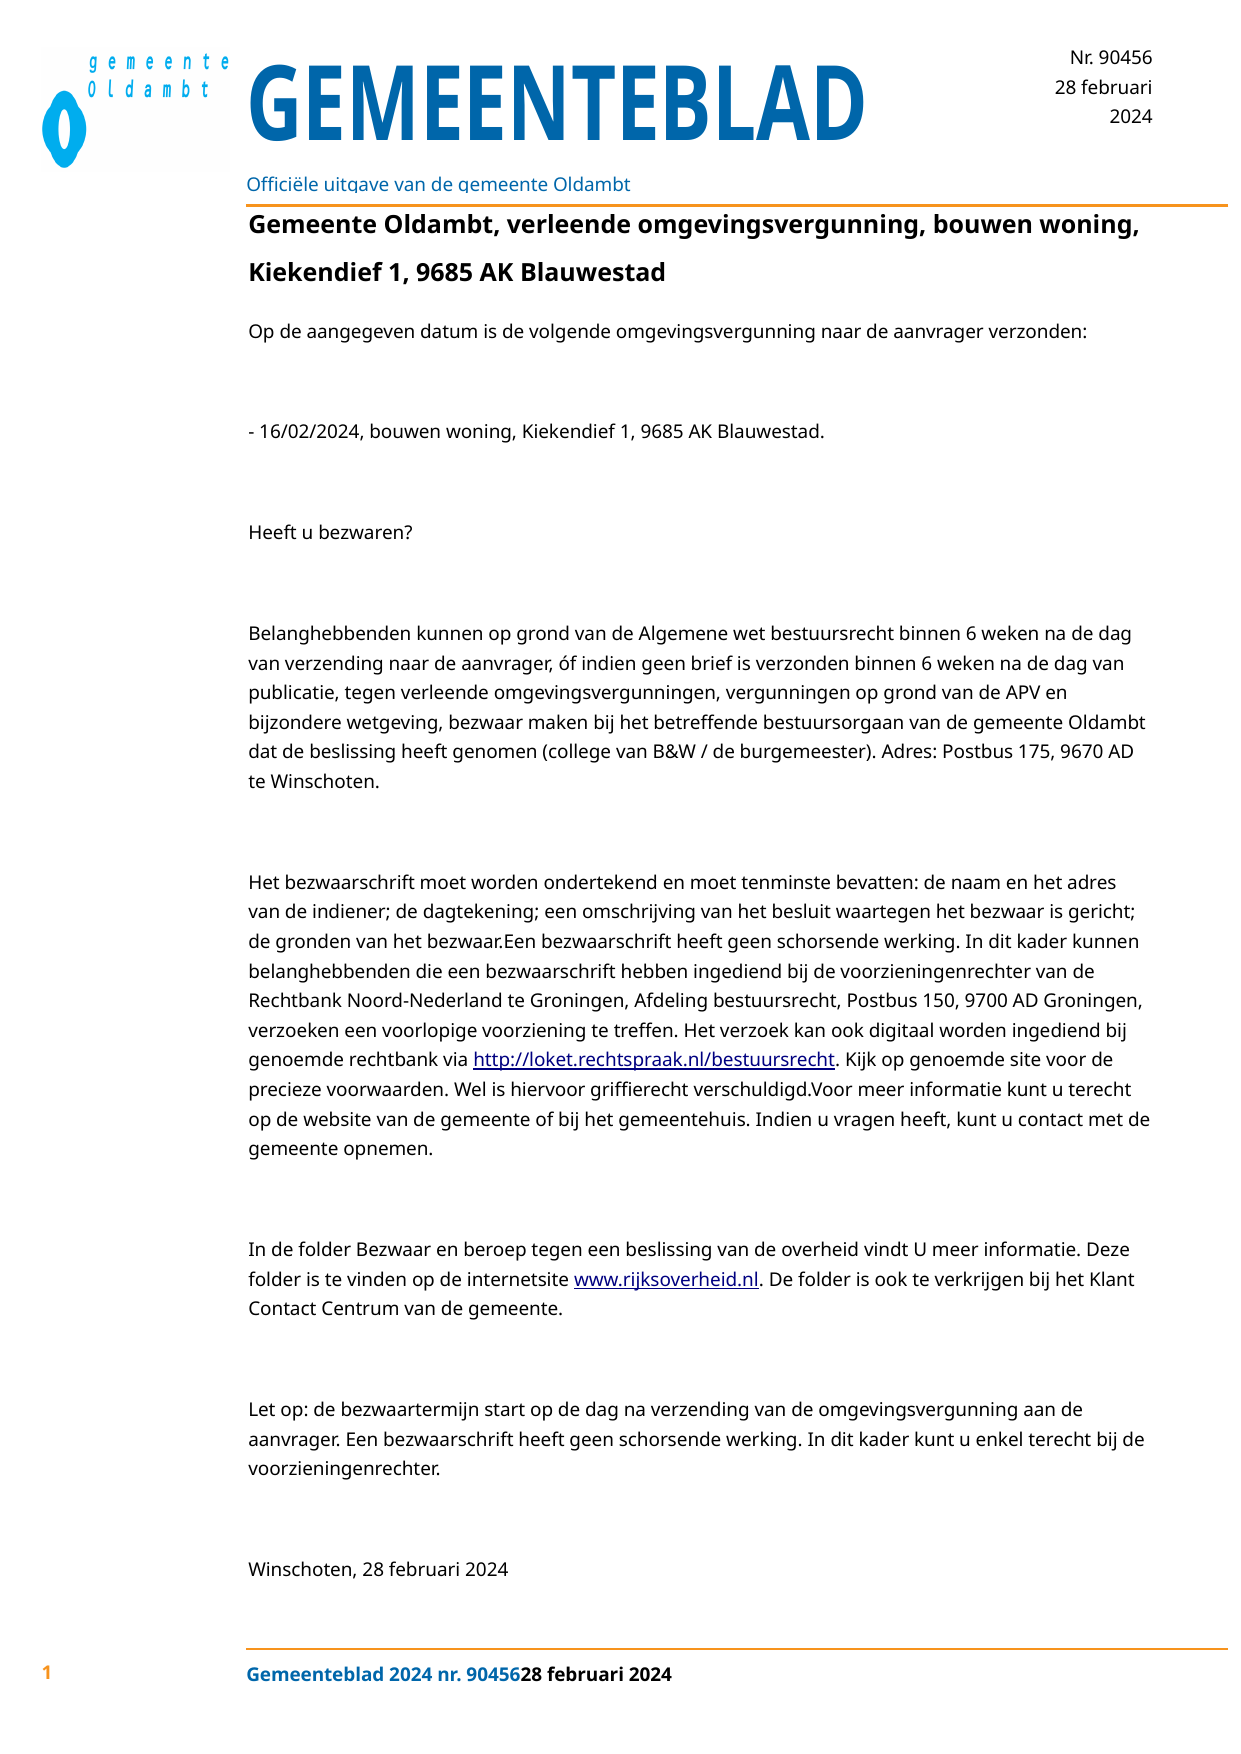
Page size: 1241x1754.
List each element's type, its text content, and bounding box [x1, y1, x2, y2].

text Op de aangegeven datum is de volgende omgevingsvergunning naar de aanvrager verzonden: [248, 318, 1152, 344]
text Het bezwaarschrift moet worden ondertekend en moet tenminste bevatten: de naam en het adres van de indiener; de dagtekening; een omschrijving van het besluit waartegen het bezwaar is gericht; de gronden van het bezwaar.Een bezwaarschrift heeft geen schorsende werking. In dit kader kunnen belanghebbenden die een bezwaarschrift hebben ingediend bij de voorzieningenrechter van de Rechtbank Noord-Nederland te Groningen, Afdeling bestuursrecht, Postbus 150, 9700 AD Groningen, verzoeken een voorlopige voorziening te treffen. Het verzoek kan ook digitaal worden ingediend bij genoemde rechtbank via http://loket.rechtspraak.nl/bestuursrecht. Kijk op genoemde site voor de precieze voorwaarden. Wel is hiervoor griffierecht verschuldigd.Voor meer informatie kunt u terecht op de website van de gemeente of bij het gemeentehuis. Indien u vragen heeft, kunt u contact met de gemeente opnemen. [248, 869, 1152, 1161]
text In de folder Bezwaar en beroep tegen een beslissing van de overheid vindt U meer informatie. Deze folder is te vinden op de internetsite www.rijksoverheid.nl. De folder is ook te verkrijgen bij het Klant Contact Centrum van de gemeente. [248, 1236, 1152, 1321]
text Heeft u bezwaren? [248, 519, 1152, 545]
text Belanghebbenden kunnen op grond van de Algemene wet bestuursrecht binnen 6 weken na de dag van verzending naar de aanvrager, óf indien geen brief is verzonden binnen 6 weken na de dag van publicatie, tegen verleende omgevingsvergunningen, vergunningen op grond van de APV en bijzondere wetgeving, bezwaar maken bij het betreffende bestuursorgaan van de gemeente Oldambt dat de beslissing heeft genomen (college van B&W / de burgemeester). Adres: Postbus 175, 9670 AD te Winschoten. [248, 620, 1152, 794]
text Gemeente Oldambt, verleende omgevingsvergunning, bouwen woning, Kiekendief 1, 9685 AK Blauwestad [248, 207, 1152, 288]
picture [41, 47, 231, 172]
text Winschoten, 28 februari 2024 [248, 1556, 1152, 1582]
text - 16/02/2024, bouwen woning, Kiekendief 1, 9685 AK Blauwestad. [248, 419, 1152, 444]
text Let op: de bezwaartermijn start op de dag na verzending van de omgevingsvergunning aan de aanvrager. Een bezwaarschrift heeft geen schorsende werking. In dit kader kunt u enkel terecht bij de voorzieningenrechter. [248, 1396, 1152, 1481]
